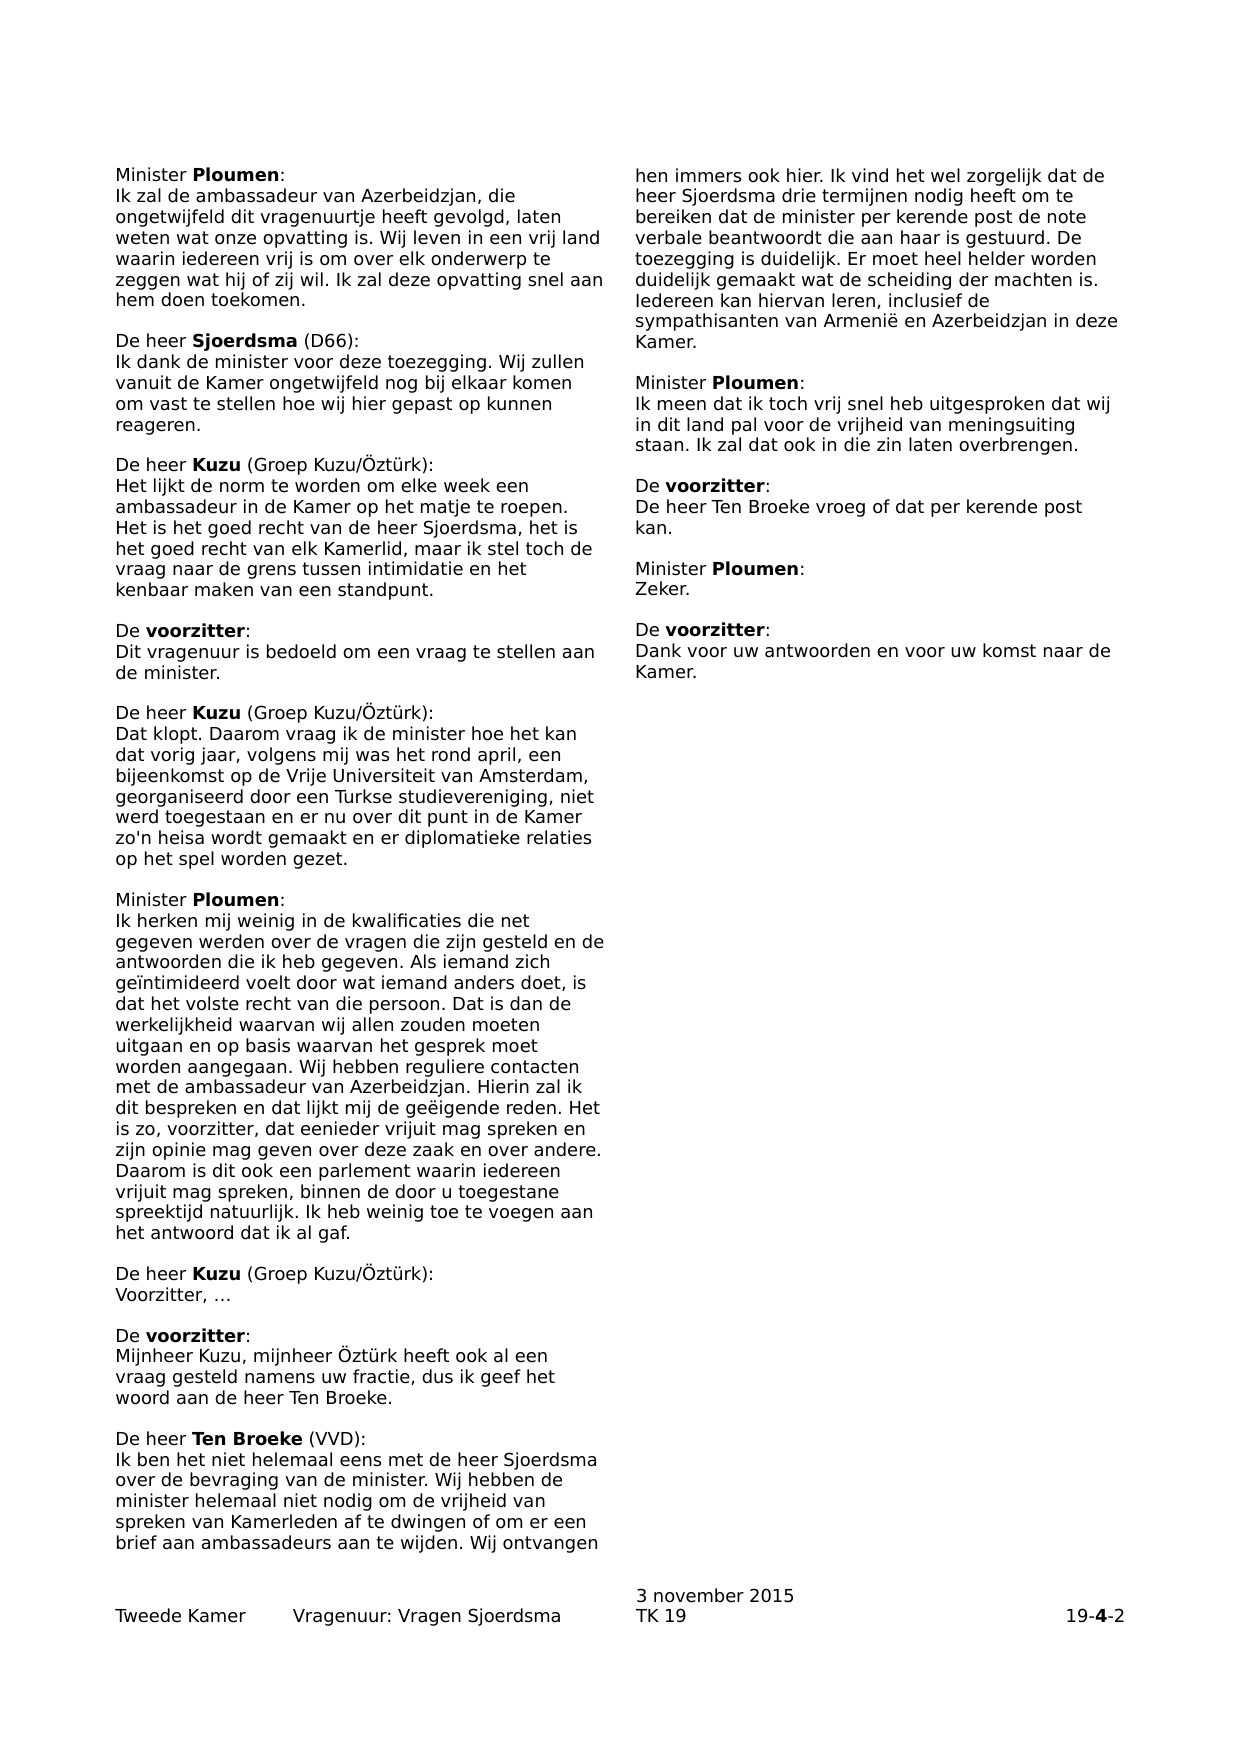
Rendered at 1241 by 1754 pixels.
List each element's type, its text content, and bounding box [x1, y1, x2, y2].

text Minister Ploumen: [635, 558, 1125, 579]
text Dank voor uw antwoorden en voor uw komst naar de Kamer. [635, 641, 1125, 682]
text Minister Ploumen: [635, 373, 1125, 393]
text De heer Kuzu (Groep Kuzu/Öztürk): [115, 1264, 605, 1284]
text De heer Ten Broeke vroeg of dat per kerende post kan. [635, 497, 1125, 538]
text Ik zal de ambassadeur van Azerbeidzjan, die ongetwijfeld dit vragenuurtje heeft gevolgd, laten weten wat onze opvatting is. Wij leven in een vrij land waarin iedereen vrij is om over elk onderwerp te zeggen wat hij of zij wil. Ik zal deze opvatting snel aan hem doen toekomen. [115, 186, 605, 311]
text De voorzitter: [635, 476, 1125, 497]
text hen immers ook hier. Ik vind het wel zorgelijk dat de heer Sjoerdsma drie termijnen nodig heeft om te bereiken dat de minister per kerende post de note verbale beantwoordt die aan haar is gestuurd. De toezegging is duidelijk. Er moet heel helder worden duidelijk gemaakt wat de scheiding der machten is. Iedereen kan hiervan leren, inclusief de sympathisanten van Armenië en Azerbeidzjan in deze Kamer. [635, 165, 1125, 353]
text Ik dank de minister voor deze toezegging. Wij zullen vanuit de Kamer ongetwijfeld nog bij elkaar komen om vast te stellen hoe wij hier gepast op kunnen reageren. [115, 352, 605, 435]
text De heer Kuzu (Groep Kuzu/Öztürk): [115, 703, 605, 724]
text Dit vragenuur is bedoeld om een vraag te stellen aan de minister. [115, 642, 605, 683]
text De voorzitter: [635, 620, 1125, 641]
text Mijnheer Kuzu, mijnheer Öztürk heeft ook al een vraag gesteld namens uw fractie, dus ik geef het woord aan de heer Ten Broeke. [115, 1346, 605, 1409]
text Zeker. [635, 579, 1125, 600]
text Voorzitter, … [115, 1284, 605, 1305]
text Minister Ploumen: [115, 890, 605, 911]
text Minister Ploumen: [115, 165, 605, 186]
text Ik herken mij weinig in de kwalificaties die net gegeven werden over de vragen die zijn gesteld en de antwoorden die ik heb gegeven. Als iemand zich geïntimideerd voelt door wat iemand anders doet, is dat het volste recht van die persoon. Dat is dan de werkelijkheid waarvan wij allen zouden moeten uitgaan en op basis waarvan het gesprek moet worden aangegaan. Wij hebben reguliere contacten met de ambassadeur van Azerbeidzjan. Hierin zal ik dit bespreken en dat lijkt mij de geëigende reden. Het is zo, voorzitter, dat eenieder vrijuit mag spreken en zijn opinie mag geven over deze zaak en over andere. Daarom is dit ook een parlement waarin iedereen vrijuit mag spreken, binnen de door u toegestane spreektijd natuurlijk. Ik heb weinig toe te voegen aan het antwoord dat ik al gaf. [115, 911, 605, 1244]
text De voorzitter: [115, 1325, 605, 1346]
text De heer Ten Broeke (VVD): [115, 1429, 605, 1449]
text De heer Kuzu (Groep Kuzu/Öztürk): [115, 455, 605, 476]
text De heer Sjoerdsma (D66): [115, 331, 605, 352]
text Dat klopt. Daarom vraag ik de minister hoe het kan dat vorig jaar, volgens mij was het rond april, een bijeenkomst op de Vrije Universiteit van Amsterdam, georganiseerd door een Turkse studievereniging, niet werd toegestaan en er nu over dit punt in de Kamer zo'n heisa wordt gemaakt en er diplomatieke relaties op het spel worden gezet. [115, 724, 605, 870]
text Ik meen dat ik toch vrij snel heb uitgesproken dat wij in dit land pal voor de vrijheid van meningsuiting staan. Ik zal dat ook in die zin laten overbrengen. [635, 393, 1125, 456]
text Het lijkt de norm te worden om elke week een ambassadeur in de Kamer op het matje te roepen. Het is het goed recht van de heer Sjoerdsma, het is het goed recht van elk Kamerlid, maar ik stel toch de vraag naar de grens tussen intimidatie en het kenbaar maken van een standpunt. [115, 476, 605, 601]
text De voorzitter: [115, 621, 605, 642]
text Ik ben het niet helemaal eens met de heer Sjoerdsma over de bevraging van de minister. Wij hebben de minister helemaal niet nodig om de vrijheid van spreken van Kamerleden af te dwingen of om er een brief aan ambassadeurs aan te wijden. Wij ontvangen [115, 1449, 605, 1553]
